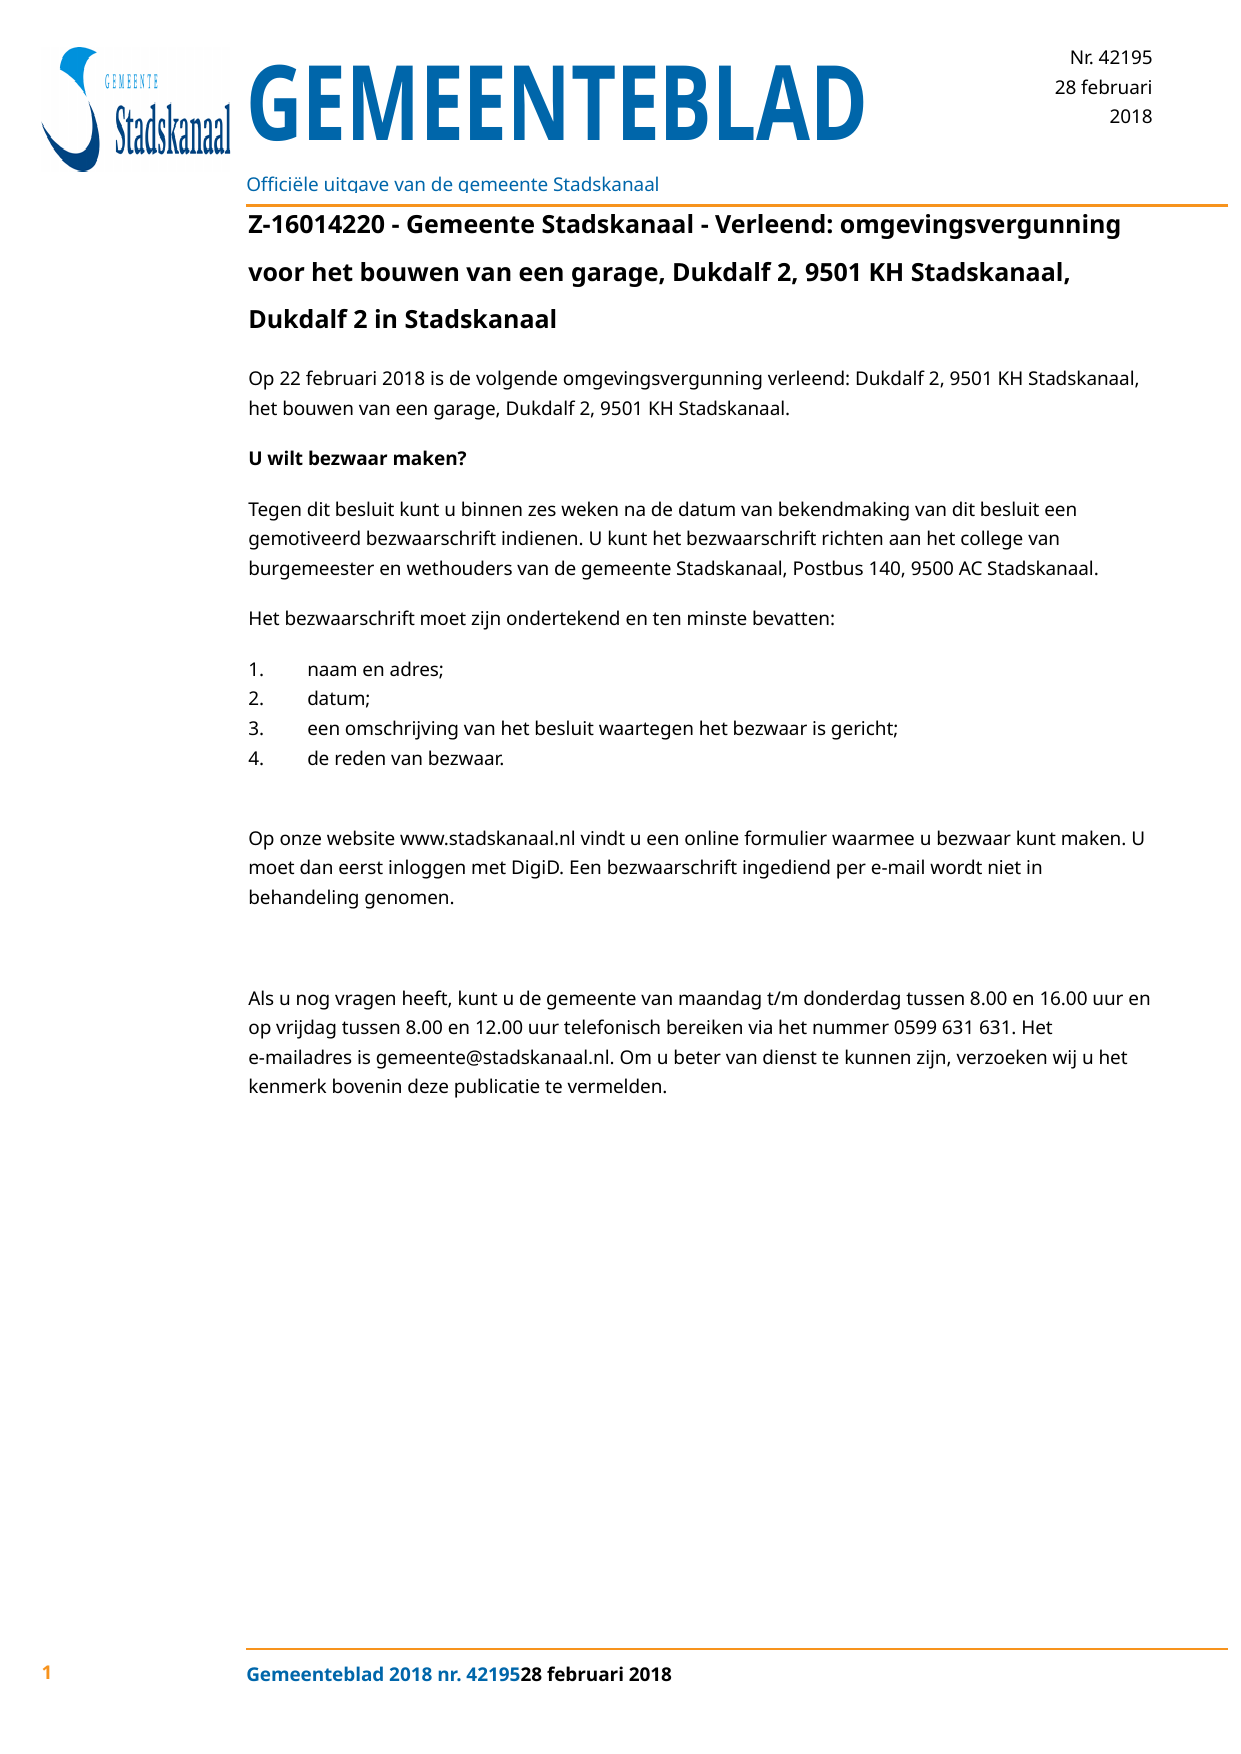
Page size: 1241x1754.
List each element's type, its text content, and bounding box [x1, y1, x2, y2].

list naam en adres; [248, 656, 1152, 682]
text Op onze website www.stadskanaal.nl vindt u een online formulier waarmee u bezwaar kunt maken. U moet dan eerst inloggen met DigiD. Een bezwaarschrift ingediend per e-mail wordt niet in behandeling genomen. [248, 825, 1152, 909]
picture [41, 47, 231, 172]
text Tegen dit besluit kunt u binnen zes weken na de datum van bekendmaking van dit besluit een gemotiveerd bezwaarschrift indienen. U kunt het bezwaarschrift richten aan het college van burgemeester en wethouders van de gemeente Stadskanaal, Postbus 140, 9500 AC Stadskanaal. [248, 496, 1152, 581]
text Als u nog vragen heeft, kunt u de gemeente van maandag t/m donderdag tussen 8.00 en 16.00 uur en op vrijdag tussen 8.00 en 12.00 uur telefonisch bereiken via het nummer 0599 631 631. Het e‑mailadres is gemeente@stadskanaal.nl. Om u beter van dienst te kunnen zijn, verzoeken wij u het kenmerk bovenin deze publicatie te vermelden. [248, 985, 1152, 1099]
text Op 22 februari 2018 is de volgende omgevingsvergunning verleend: Dukdalf 2, 9501 KH Stadskanaal, het bouwen van een garage, Dukdalf 2, 9501 KH Stadskanaal. [248, 366, 1152, 421]
text U wilt bezwaar maken? [248, 446, 1152, 471]
text Het bezwaarschrift moet zijn ondertekend en ten minste bevatten: [248, 606, 1152, 631]
list de reden van bezwaar. [248, 745, 1152, 770]
text Z-16014220 - Gemeente Stadskanaal - Verleend: omgevingsvergunning voor het bouwen van een garage, Dukdalf 2, 9501 KH Stadskanaal, Dukdalf 2 in Stadskanaal [248, 207, 1152, 336]
list een omschrijving van het besluit waartegen het bezwaar is gericht; [248, 715, 1152, 741]
list datum; [248, 686, 1152, 711]
